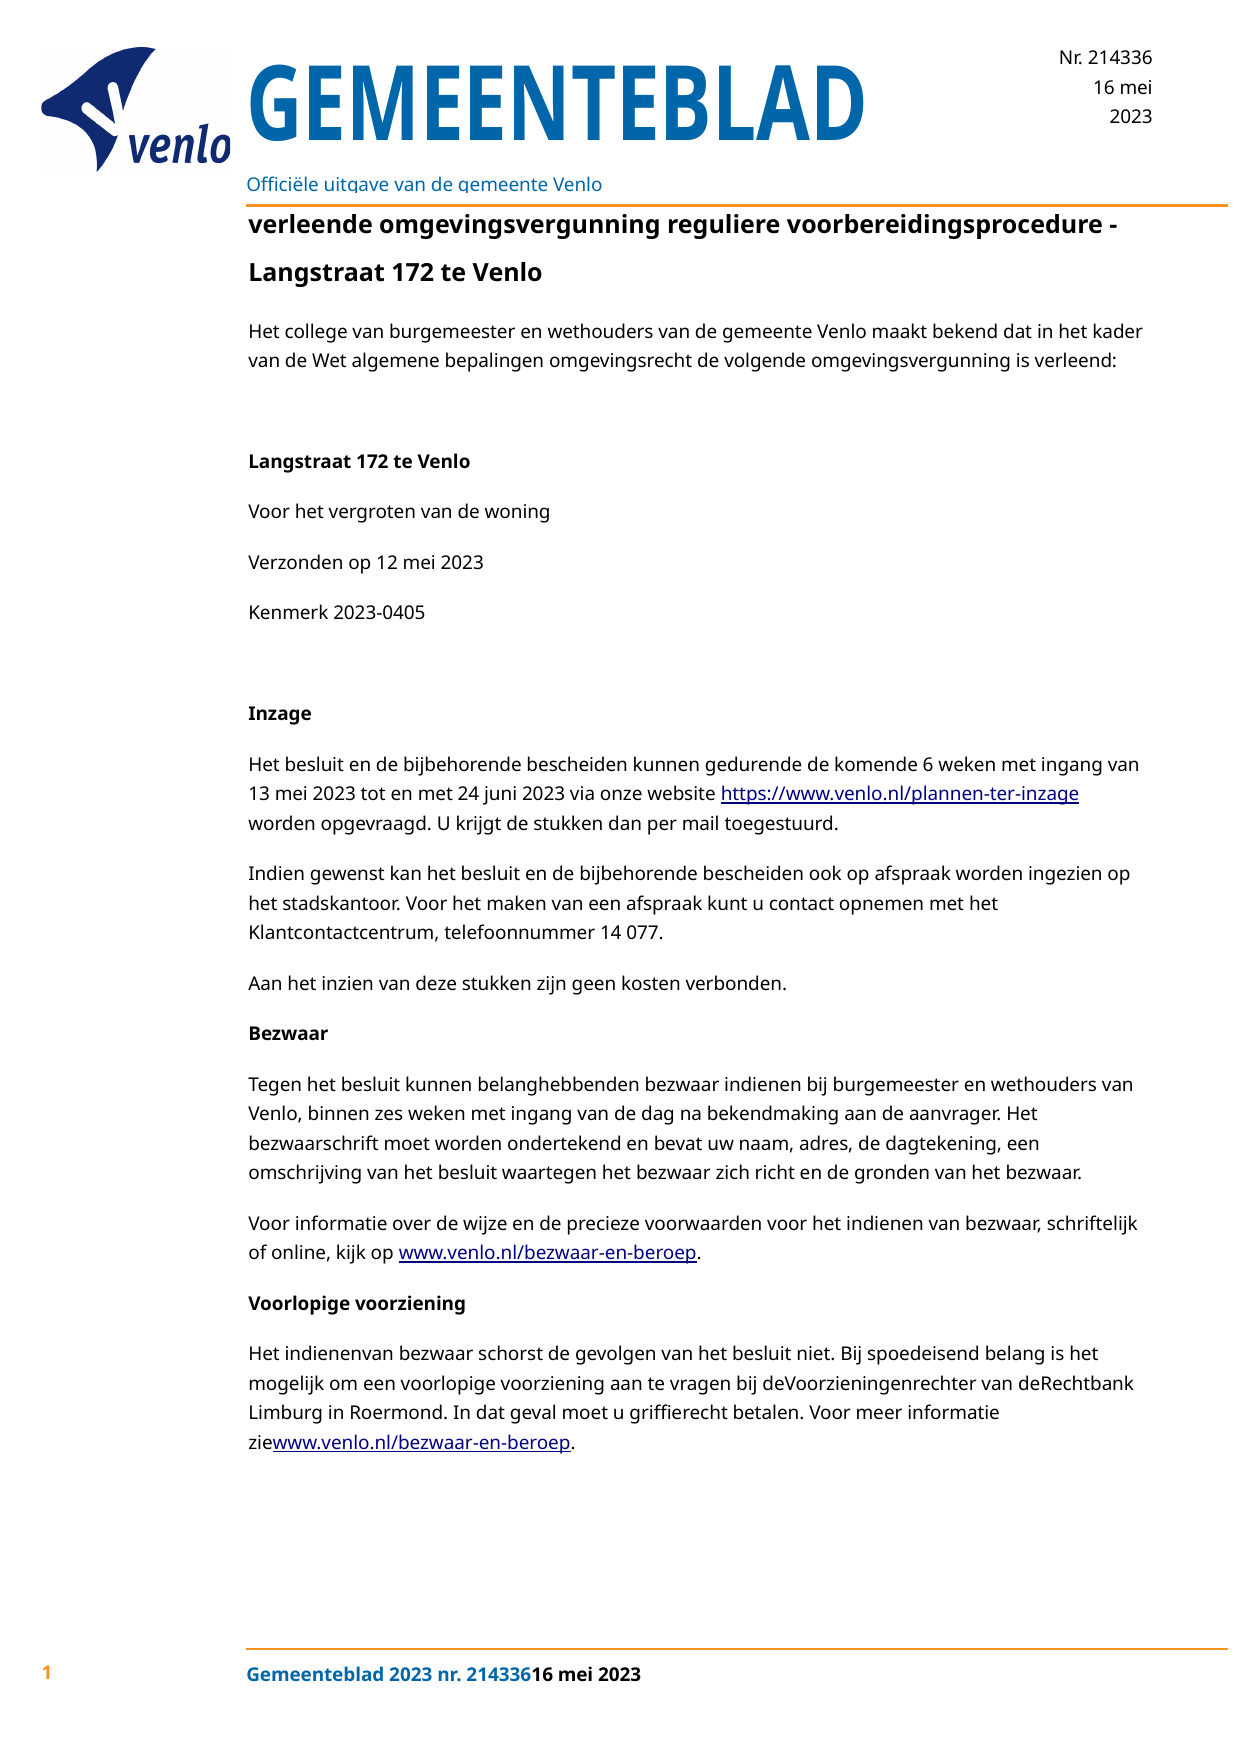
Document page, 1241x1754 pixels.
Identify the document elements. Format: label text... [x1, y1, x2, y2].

text Voor het vergroten van de woning [248, 499, 1152, 524]
picture [41, 47, 231, 172]
text Voorlopige voorziening [248, 1290, 1152, 1316]
text Het indienenvan bezwaar schorst de gevolgen van het besluit niet. Bij spoedeisend belang is het mogelijk om een voorlopige voorziening aan te vragen bij deVoorzieningenrechter van deRechtbank Limburg in Roermond. In dat geval moet u griffierecht betalen. Voor meer informatie ziewww.venlo.nl/bezwaar-en-beroep. [248, 1340, 1152, 1455]
text Langstraat 172 te Venlo [248, 448, 1152, 474]
text Inzage [248, 700, 1152, 726]
text Verzonden op 12 mei 2023 [248, 549, 1152, 575]
text Het college van burgemeester en wethouders van de gemeente Venlo maakt bekend dat in het kader van de Wet algemene bepalingen omgevingsrecht de volgende omgevingsvergunning is verleend: [248, 318, 1152, 373]
text verleende omgevingsvergunning reguliere voorbereidingsprocedure - Langstraat 172 te Venlo [248, 207, 1152, 288]
text Tegen het besluit kunnen belanghebbenden bezwaar indienen bij burgemeester en wethouders van Venlo, binnen zes weken met ingang van de dag na bekendmaking aan de aanvrager. Het bezwaarschrift moet worden ondertekend en bevat uw naam, adres, de dagtekening, een omschrijving van het besluit waartegen het bezwaar zich richt en de gronden van het bezwaar. [248, 1071, 1152, 1185]
text Bezwaar [248, 1020, 1152, 1046]
text Voor informatie over de wijze en de precieze voorwaarden voor het indienen van bezwaar, schriftelijk of online, kijk op www.venlo.nl/bezwaar-en-beroep. [248, 1210, 1152, 1265]
text Kenmerk 2023-0405 [248, 599, 1152, 625]
text Aan het inzien van deze stukken zijn geen kosten verbonden. [248, 970, 1152, 996]
text Het besluit en de bijbehorende bescheiden kunnen gedurende de komende 6 weken met ingang van 13 mei 2023 tot en met 24 juni 2023 via onze website https://www.venlo.nl/plannen-ter-inzage worden opgevraagd. U krijgt de stukken dan per mail toegestuurd. [248, 751, 1152, 836]
text Indien gewenst kan het besluit en de bijbehorende bescheiden ook op afspraak worden ingezien op het stadskantoor. Voor het maken van een afspraak kunt u contact opnemen met het Klantcontactcentrum, telefoonnummer 14 077. [248, 860, 1152, 945]
